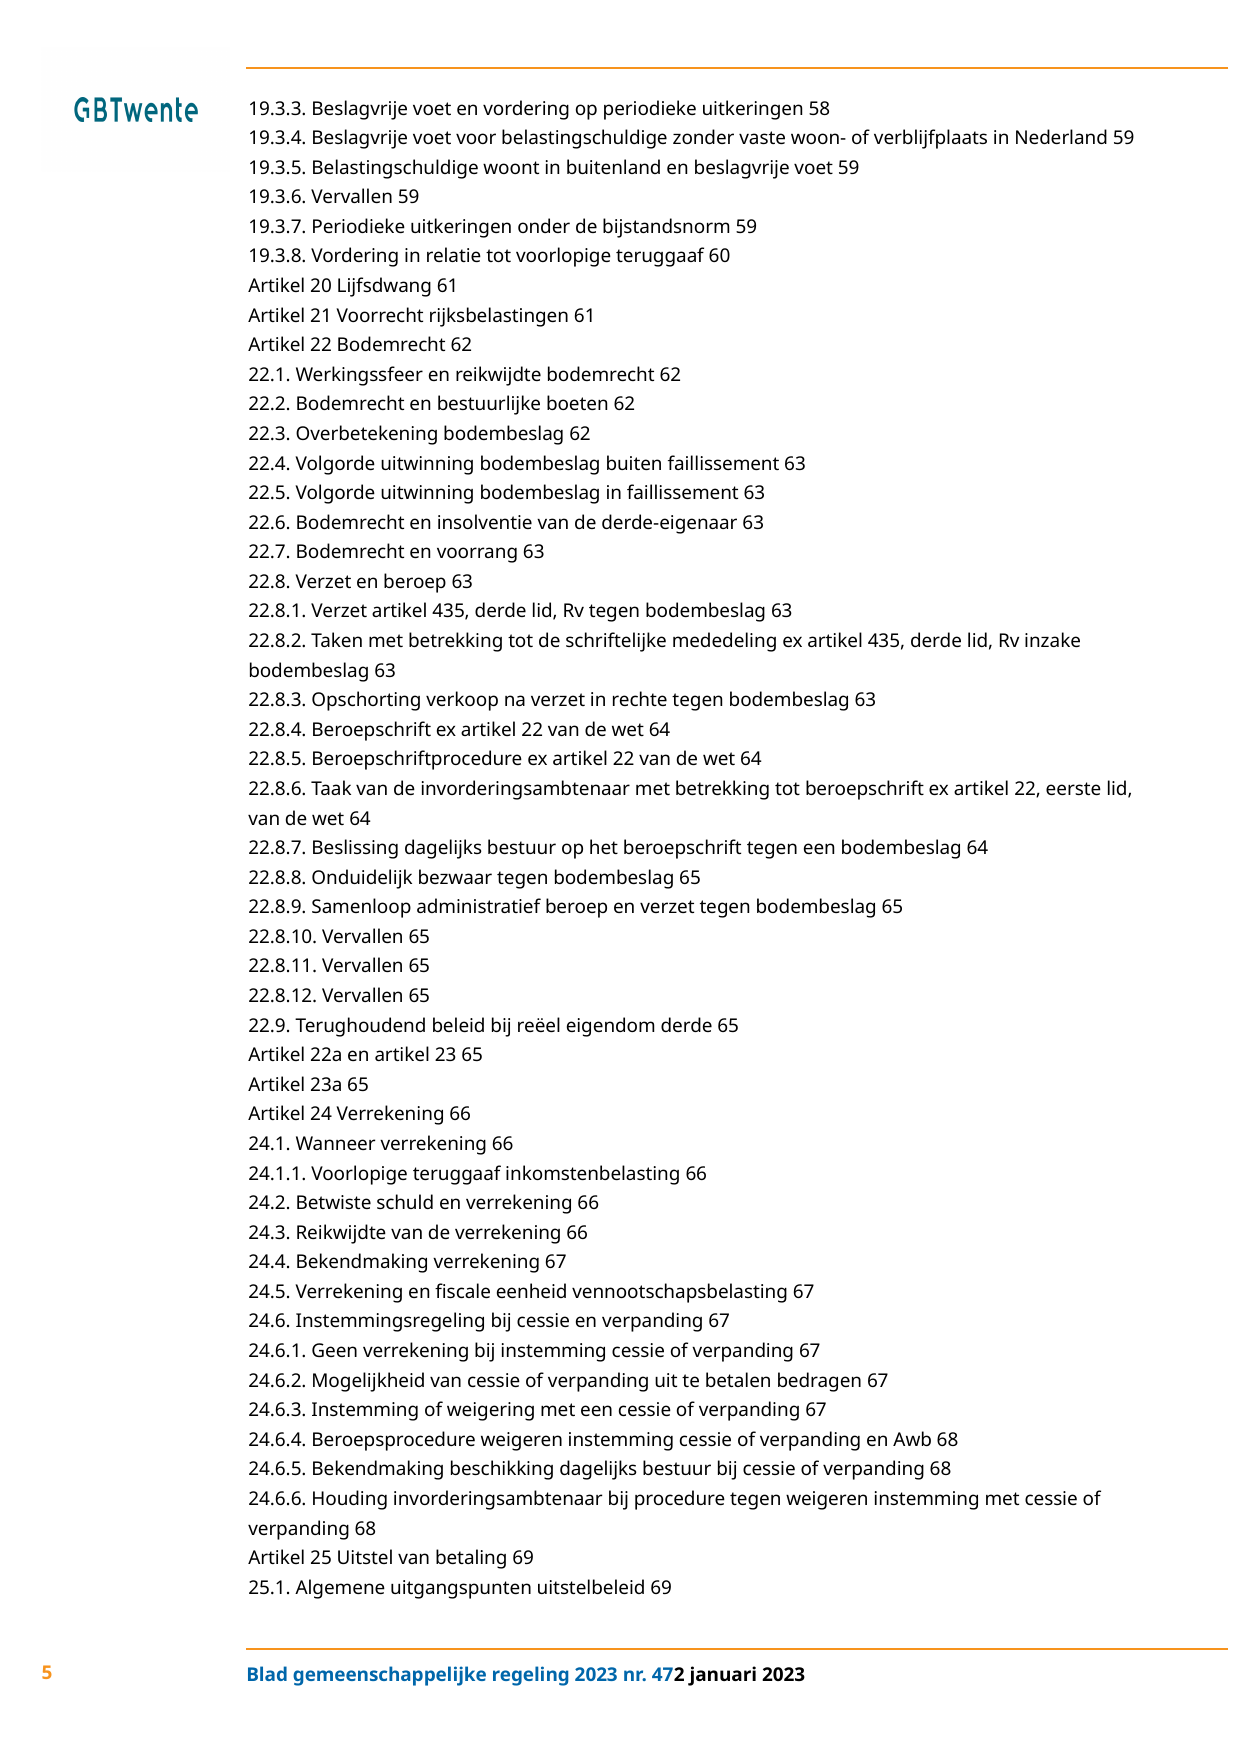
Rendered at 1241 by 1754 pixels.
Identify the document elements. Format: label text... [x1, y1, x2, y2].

text 22.7. Bodemrecht en voorrang 63 [248, 538, 1152, 564]
text 24.6.3. Instemming of weigering met een cessie of verpanding 67 [248, 1396, 1152, 1422]
text 22.8.5. Beroepschriftprocedure ex artikel 22 van de wet 64 [248, 746, 1152, 771]
text 22.8.12. Vervallen 65 [248, 982, 1152, 1008]
text 24.6. Instemmingsregeling bij cessie en verpanding 67 [248, 1308, 1152, 1333]
text 22.9. Terughoudend beleid bij reëel eigendom derde 65 [248, 1012, 1152, 1038]
text 22.8.6. Taak van de invorderingsambtenaar met betrekking tot beroepschrift ex artikel 22, eerste lid, van de wet 64 [248, 775, 1152, 831]
text 22.8.3. Opschorting verkoop na verzet in rechte tegen bodembeslag 63 [248, 686, 1152, 712]
text 24.6.4. Beroepsprocedure weigeren instemming cessie of verpanding en Awb 68 [248, 1426, 1152, 1452]
text 19.3.6. Vervallen 59 [248, 183, 1152, 209]
text Artikel 23a 65 [248, 1071, 1152, 1097]
text 22.8.2. Taken met betrekking tot de schriftelijke mededeling ex artikel 435, derde lid, Rv inzake bodembeslag 63 [248, 627, 1152, 683]
text 24.1.1. Voorlopige teruggaaf inkomstenbelasting 66 [248, 1160, 1152, 1186]
text Artikel 25 Uitstel van betaling 69 [248, 1544, 1152, 1570]
text 22.8. Verzet en beroep 63 [248, 568, 1152, 594]
text 22.6. Bodemrecht en insolventie van de derde-eigenaar 63 [248, 509, 1152, 535]
text 24.1. Wanneer verrekening 66 [248, 1130, 1152, 1156]
text 22.8.8. Onduidelijk bezwaar tegen bodembeslag 65 [248, 864, 1152, 890]
text 24.2. Betwiste schuld en verrekening 66 [248, 1189, 1152, 1215]
text 24.3. Reikwijdte van de verrekening 66 [248, 1219, 1152, 1245]
text 22.8.9. Samenloop administratief beroep en verzet tegen bodembeslag 65 [248, 893, 1152, 919]
text 24.6.5. Bekendmaking beschikking dagelijks bestuur bij cessie of verpanding 68 [248, 1456, 1152, 1481]
text 19.3.8. Vordering in relatie tot voorlopige teruggaaf 60 [248, 243, 1152, 268]
text 25.1. Algemene uitgangspunten uitstelbeleid 69 [248, 1574, 1152, 1600]
text 24.6.1. Geen verrekening bij instemming cessie of verpanding 67 [248, 1337, 1152, 1363]
text 24.6.6. Houding invorderingsambtenaar bij procedure tegen weigeren instemming met cessie of verpanding 68 [248, 1485, 1152, 1541]
text 24.5. Verrekening en fiscale eenheid vennootschapsbelasting 67 [248, 1278, 1152, 1304]
text 22.8.10. Vervallen 65 [248, 923, 1152, 949]
text 22.3. Overbetekening bodembeslag 62 [248, 420, 1152, 446]
picture [41, 47, 231, 172]
text 24.6.2. Mogelijkheid van cessie of verpanding uit te betalen bedragen 67 [248, 1367, 1152, 1393]
text Artikel 24 Verrekening 66 [248, 1101, 1152, 1126]
text 19.3.4. Beslagvrije voet voor belastingschuldige zonder vaste woon- of verblijfplaats in Nederland 59 [248, 124, 1152, 150]
text 19.3.3. Beslagvrije voet en vordering op periodieke uitkeringen 58 [248, 95, 1152, 121]
text 22.5. Volgorde uitwinning bodembeslag in faillissement 63 [248, 479, 1152, 505]
text 22.8.1. Verzet artikel 435, derde lid, Rv tegen bodembeslag 63 [248, 598, 1152, 623]
text Artikel 22 Bodemrecht 62 [248, 331, 1152, 357]
text 24.4. Bekendmaking verrekening 67 [248, 1248, 1152, 1274]
text 22.1. Werkingssfeer en reikwijdte bodemrecht 62 [248, 361, 1152, 387]
text 22.2. Bodemrecht en bestuurlijke boeten 62 [248, 391, 1152, 416]
text 22.8.11. Vervallen 65 [248, 953, 1152, 978]
text 22.8.4. Beroepschrift ex artikel 22 van de wet 64 [248, 716, 1152, 742]
text 19.3.5. Belastingschuldige woont in buitenland en beslagvrije voet 59 [248, 154, 1152, 180]
text Artikel 21 Voorrecht rijksbelastingen 61 [248, 302, 1152, 328]
text Artikel 20 Lijfsdwang 61 [248, 272, 1152, 298]
text 22.8.7. Beslissing dagelijks bestuur op het beroepschrift tegen een bodembeslag 64 [248, 834, 1152, 860]
text 22.4. Volgorde uitwinning bodembeslag buiten faillissement 63 [248, 450, 1152, 476]
text 19.3.7. Periodieke uitkeringen onder de bijstandsnorm 59 [248, 213, 1152, 239]
text Artikel 22a en artikel 23 65 [248, 1041, 1152, 1067]
